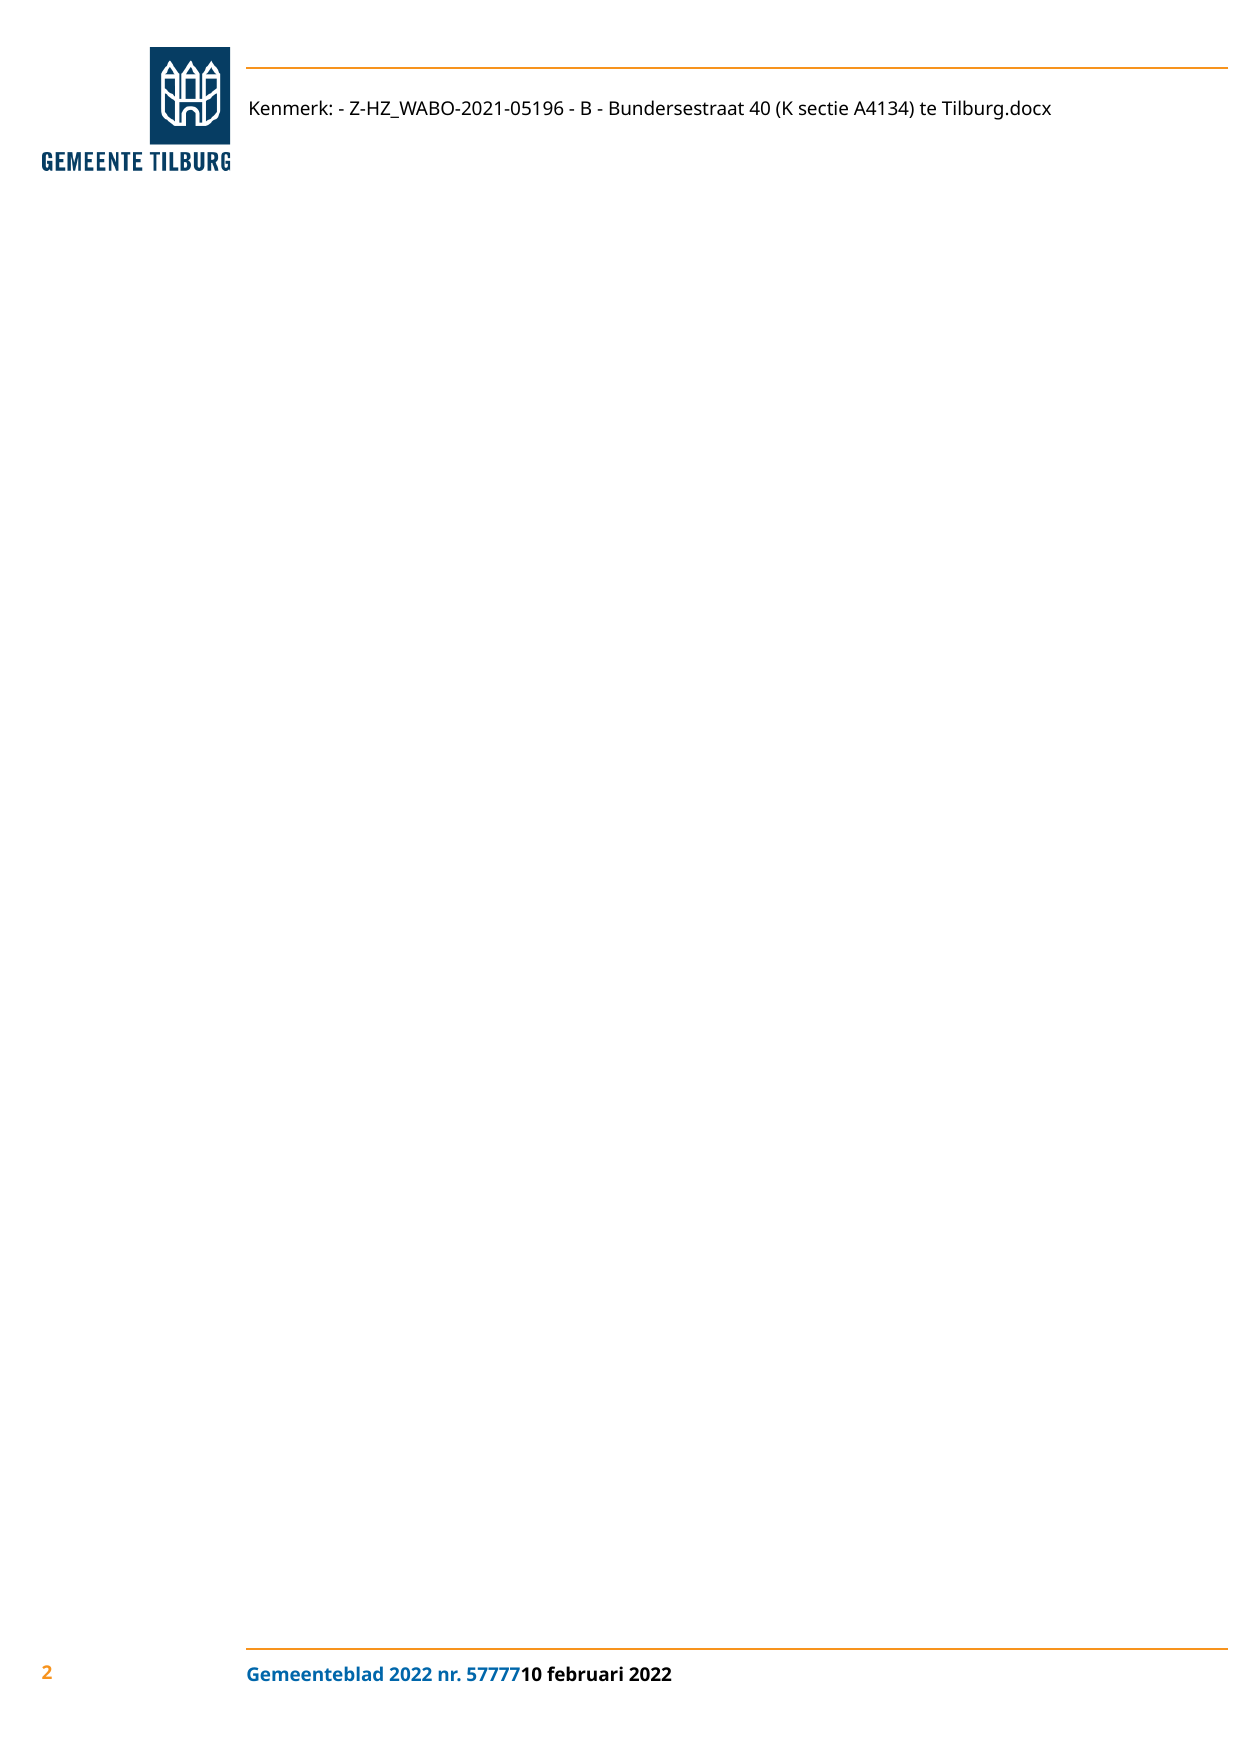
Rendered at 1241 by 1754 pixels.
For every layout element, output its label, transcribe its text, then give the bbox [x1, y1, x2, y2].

text Kenmerk: - Z-HZ_WABO-2021-05196 - B - Bundersestraat 40 (K sectie A4134) te Tilburg.docx [248, 95, 1152, 121]
picture [41, 47, 231, 172]
